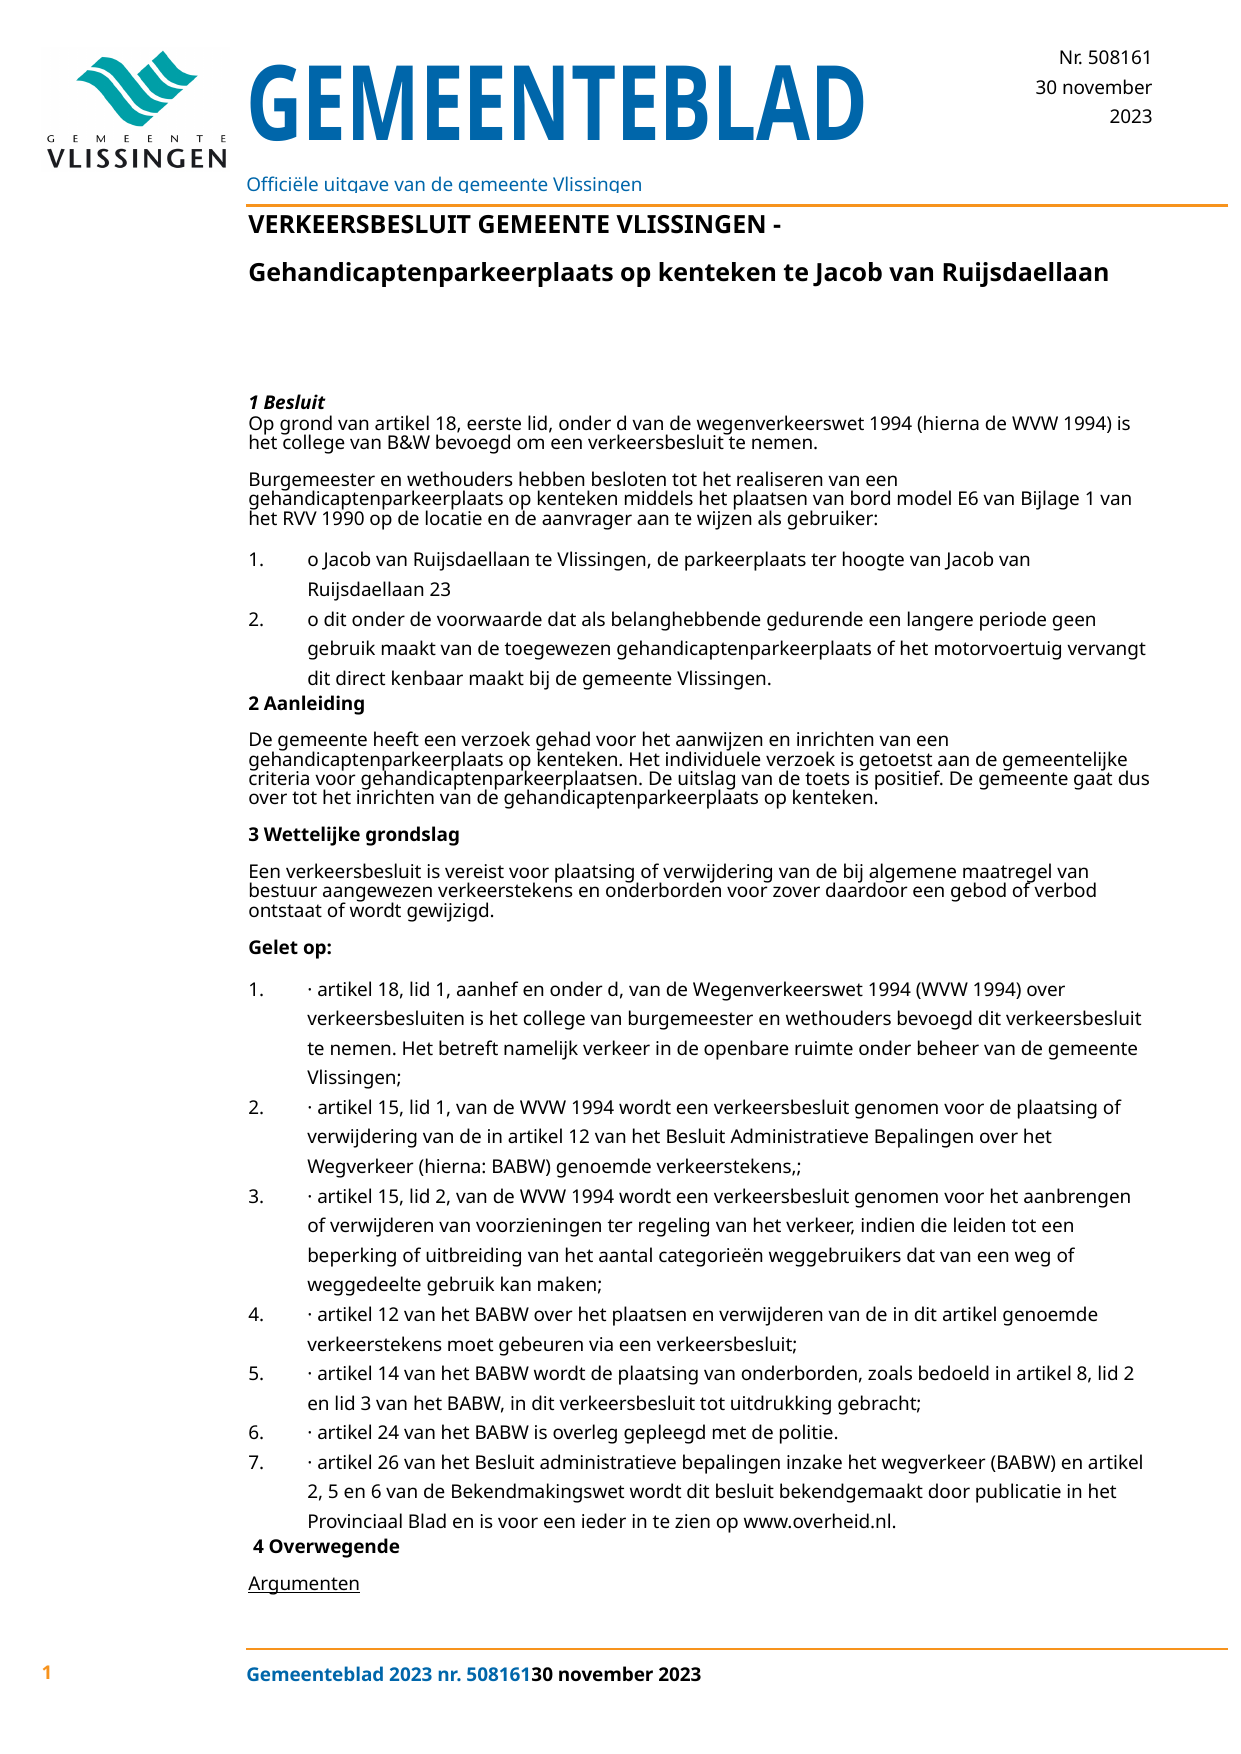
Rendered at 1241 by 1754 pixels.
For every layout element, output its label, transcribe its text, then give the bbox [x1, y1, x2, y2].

list · artikel 15, lid 1, van de WVW 1994 wordt een verkeersbesluit genomen voor de plaatsing of verwijdering van de in artikel 12 van het Besluit Administratieve Bepalingen over het Wegverkeer (hierna: BABW) genoemde verkeerstekens,; [248, 1094, 1152, 1179]
text Op grond van artikel 18, eerste lid, onder d van de wegenverkeerswet 1994 (hierna de WVW 1994) is het college van B&W bevoegd om een verkeersbesluit te nemen. [248, 415, 1152, 453]
list o Jacob van Ruijsdaellaan te Vlissingen, de parkeerplaats ter hoogte van Jacob van Ruijsdaellaan 23 [248, 547, 1152, 602]
text VERKEERSBESLUIT GEMEENTE VLISSINGEN - Gehandicaptenparkeerplaats op kenteken te Jacob van Ruijsdaellaan [248, 207, 1152, 288]
list · artikel 12 van het BABW over het plaatsen en verwijderen van de in dit artikel genoemde verkeerstekens moet gebeuren via een verkeersbesluit; [248, 1301, 1152, 1356]
list · artikel 26 van het Besluit administratieve bepalingen inzake het wegverkeer (BABW) en artikel 2, 5 en 6 van de Bekendmakingswet wordt dit besluit bekendgemaakt door publicatie in het Provinciaal Blad en is voor een ieder in te zien op www.overheid.nl. [248, 1449, 1152, 1534]
text 3 Wettelijke grondslag [248, 826, 1152, 846]
text Gelet op: [248, 939, 1152, 958]
list · artikel 18, lid 1, aanhef en onder d, van de Wegenverkeerswet 1994 (WVW 1994) over verkeersbesluiten is het college van burgemeester en wethouders bevoegd dit verkeersbesluit te nemen. Het betreft namelijk verkeer in de openbare ruimte onder beheer van de gemeente Vlissingen; [248, 976, 1152, 1090]
text Een verkeersbesluit is vereist voor plaatsing of verwijdering van de bij algemene maatregel van bestuur aangewezen verkeerstekens en onderborden voor zover daardoor een gebod of verbod ontstaat of wordt gewijzigd. [248, 863, 1152, 921]
text 2 Aanleiding [248, 694, 1152, 714]
text Burgemeester en wethouders hebben besloten tot het realiseren van een gehandicaptenparkeerplaats op kenteken middels het plaatsen van bord model E6 van Bijlage 1 van het RVV 1990 op de locatie en de aanvrager aan te wijzen als gebruiker: [248, 471, 1152, 529]
picture [41, 47, 231, 172]
text De gemeente heeft een verzoek gehad voor het aanwijzen en inrichten van een gehandicaptenparkeerplaats op kenteken. Het individuele verzoek is getoetst aan de gemeentelijke criteria voor gehandicaptenparkeerplaatsen. De uitslag van de toets is positief. De gemeente gaat dus over tot het inrichten van de gehandicaptenparkeerplaats op kenteken. [248, 731, 1152, 808]
text 4 Overwegende [248, 1538, 1152, 1557]
text Argumenten [248, 1575, 1152, 1594]
list · artikel 24 van het BABW is overleg gepleegd met de politie. [248, 1419, 1152, 1445]
list o dit onder de voorwaarde dat als belanghebbende gedurende een langere periode geen gebruik maakt van de toegewezen gehandicaptenparkeerplaats of het motorvoertuig vervangt dit direct kenbaar maakt bij de gemeente Vlissingen. [248, 606, 1152, 691]
text 1 Besluit [248, 389, 1152, 415]
list · artikel 14 van het BABW wordt de plaatsing van onderborden, zoals bedoeld in artikel 8, lid 2 en lid 3 van het BABW, in dit verkeersbesluit tot uitdrukking gebracht; [248, 1360, 1152, 1416]
list · artikel 15, lid 2, van de WVW 1994 wordt een verkeersbesluit genomen voor het aanbrengen of verwijderen van voorzieningen ter regeling van het verkeer, indien die leiden tot een beperking of uitbreiding van het aantal categorieën weggebruikers dat van een weg of weggedeelte gebruik kan maken; [248, 1183, 1152, 1297]
